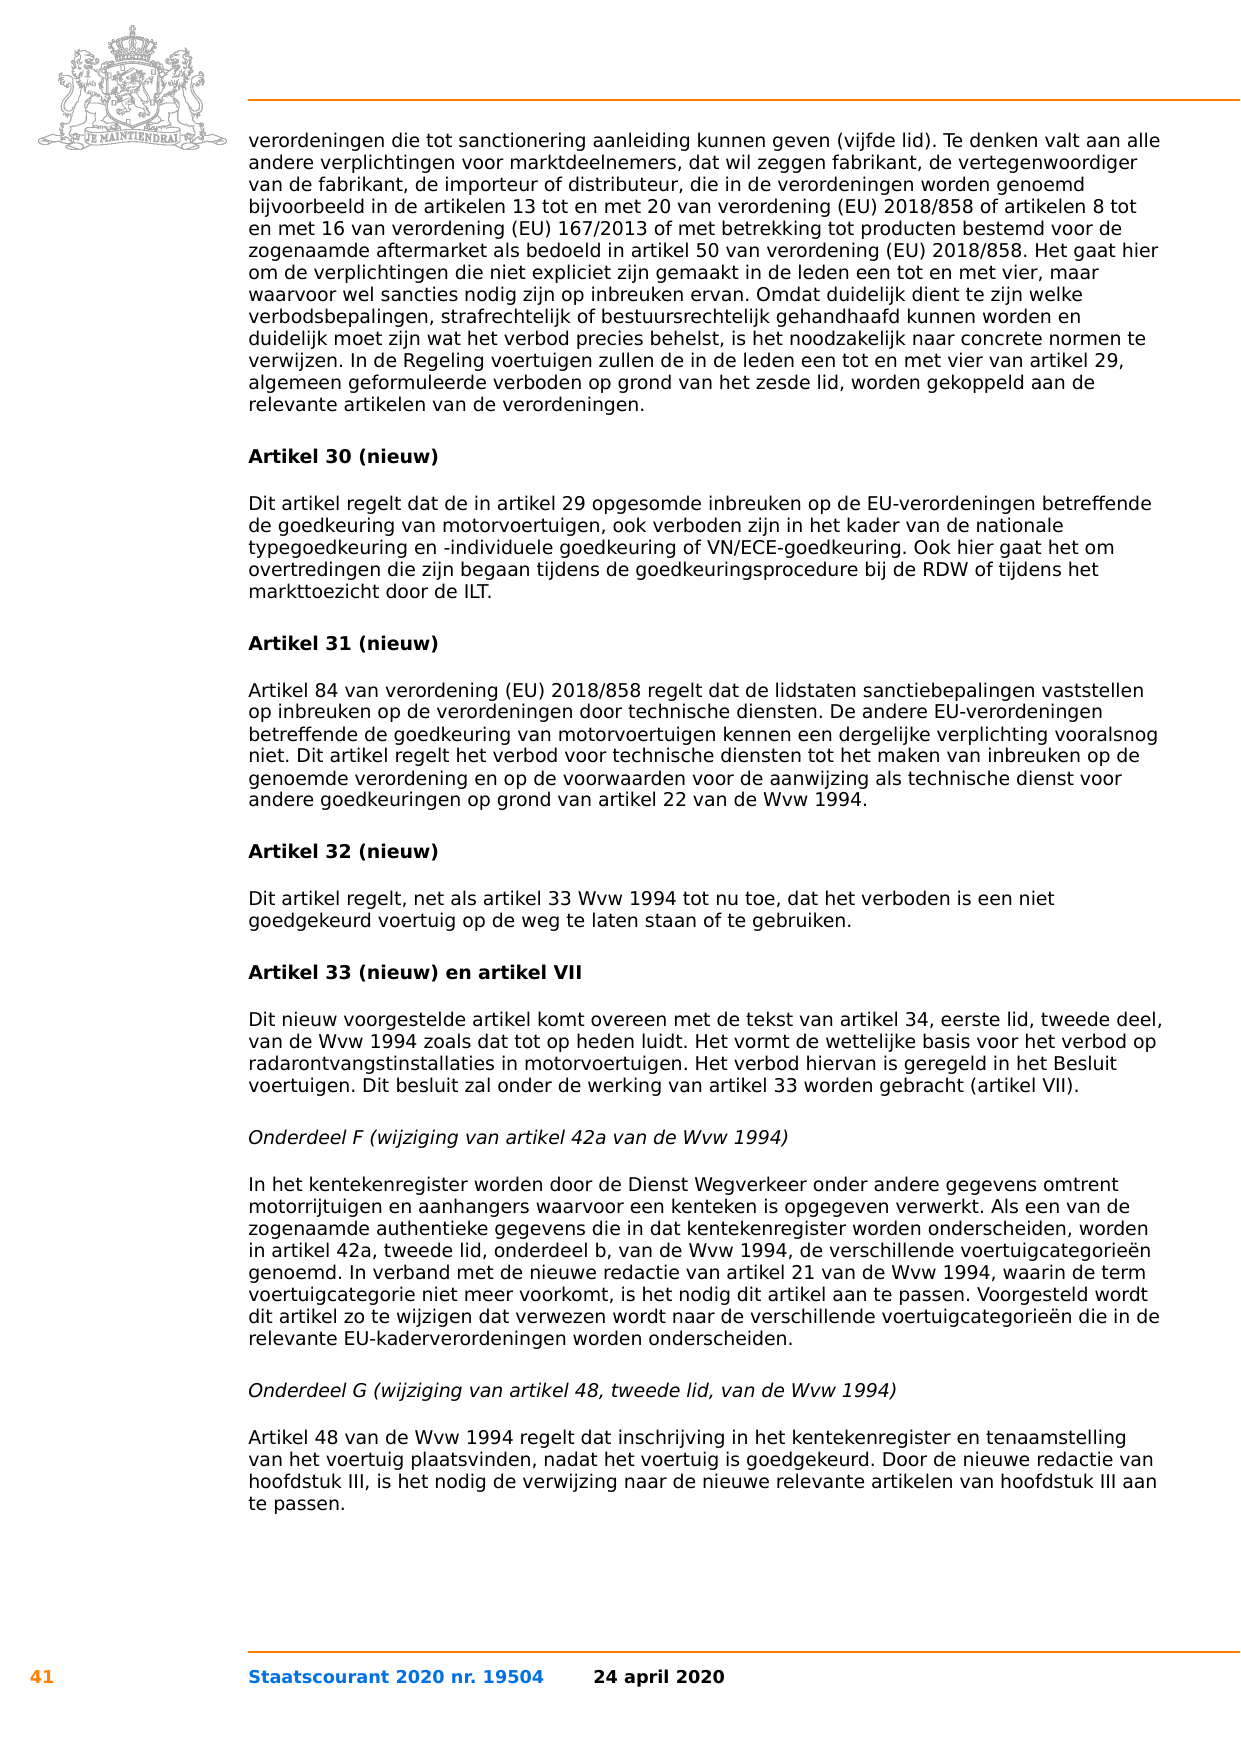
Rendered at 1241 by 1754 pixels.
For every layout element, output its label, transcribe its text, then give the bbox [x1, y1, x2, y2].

subtitle Onderdeel G (wijziging van artikel 48, tweede lid, van de Wvw 1994) [248, 1380, 1163, 1402]
text Dit nieuw voorgestelde artikel komt overeen met de tekst van artikel 34, eerste lid, tweede deel, van de Wvw 1994 zoals dat tot op heden luidt. Het vormt de wettelijke basis voor het verbod op radarontvangstinstallaties in motorvoertuigen. Het verbod hiervan is geregeld in het Besluit voertuigen. Dit besluit zal onder de werking van artikel 33 worden gebracht (artikel VII). [248, 1009, 1163, 1097]
text Artikel 84 van verordening (EU) 2018/858 regelt dat de lidstaten sanctiebepalingen vaststellen op inbreuken op de verordeningen door technische diensten. De andere EU-verordeningen betreffende de goedkeuring van motorvoertuigen kennen een dergelijke verplichting vooralsnog niet. Dit artikel regelt het verbod voor technische diensten tot het maken van inbreuken op de genoemde verordening en op de voorwaarden voor de aanwijzing als technische dienst voor andere goedkeuringen op grond van artikel 22 van de Wvw 1994. [248, 679, 1163, 811]
text Artikel 48 van de Wvw 1994 regelt dat inschrijving in het kentekenregister en tenaamstelling van het voertuig plaatsvinden, nadat het voertuig is goedgekeurd. Door de nieuwe redactie van hoofdstuk III, is het nodig de verwijzing naar de nieuwe relevante artikelen van hoofdstuk III aan te passen. [248, 1427, 1163, 1515]
text Dit artikel regelt dat de in artikel 29 opgesomde inbreuken op de EU-verordeningen betreffende de goedkeuring van motorvoertuigen, ook verboden zijn in het kader van de nationale typegoedkeuring en -individuele goedkeuring of VN/ECE-goedkeuring. Ook hier gaat het om overtredingen die zijn begaan tijdens de goedkeuringsprocedure bij de RDW of tijdens het markttoezicht door de ILT. [248, 493, 1163, 602]
text In het kentekenregister worden door de Dienst Wegverkeer onder andere gegevens omtrent motorrijtuigen en aanhangers waarvoor een kenteken is opgegeven verwerkt. Als een van de zogenaamde authentieke gegevens die in dat kentekenregister worden onderscheiden, worden in artikel 42a, tweede lid, onderdeel b, van de Wvw 1994, de verschillende voertuigcategorieën genoemd. In verband met de nieuwe redactie van artikel 21 van de Wvw 1994, waarin de term voertuigcategorie niet meer voorkomt, is het nodig dit artikel aan te passen. Voorgesteld wordt dit artikel zo te wijzigen dat verwezen wordt naar de verschillende voertuigcategorieën die in de relevante EU-kaderverordeningen worden onderscheiden. [248, 1174, 1163, 1350]
subtitle Artikel 32 (nieuw) [248, 841, 1163, 863]
subtitle Artikel 30 (nieuw) [248, 446, 1163, 468]
picture [38, 25, 227, 150]
subtitle Artikel 33 (nieuw) en artikel VII [248, 962, 1163, 984]
subtitle Onderdeel F (wijziging van artikel 42a van de Wvw 1994) [248, 1127, 1163, 1149]
text Dit artikel regelt, net als artikel 33 Wvw 1994 tot nu toe, dat het verboden is een niet goedgekeurd voertuig op de weg te laten staan of te gebruiken. [248, 888, 1163, 932]
subtitle Artikel 31 (nieuw) [248, 632, 1163, 654]
text verordeningen die tot sanctionering aanleiding kunnen geven (vijfde lid). Te denken valt aan alle andere verplichtingen voor marktdeelnemers, dat wil zeggen fabrikant, de vertegenwoordiger van de fabrikant, de importeur of distributeur, die in de verordeningen worden genoemd bijvoorbeeld in de artikelen 13 tot en met 20 van verordening (EU) 2018/858 of artikelen 8 tot en met 16 van verordening (EU) 167/2013 of met betrekking tot producten bestemd voor de zogenaamde aftermarket als bedoeld in artikel 50 van verordening (EU) 2018/858. Het gaat hier om de verplichtingen die niet expliciet zijn gemaakt in de leden een tot en met vier, maar waarvoor wel sancties nodig zijn op inbreuken ervan. Omdat duidelijk dient te zijn welke verbodsbepalingen, strafrechtelijk of bestuursrechtelijk gehandhaafd kunnen worden en duidelijk moet zijn wat het verbod precies behelst, is het noodzakelijk naar concrete normen te verwijzen. In de Regeling voertuigen zullen de in de leden een tot en met vier van artikel 29, algemeen geformuleerde verboden op grond van het zesde lid, worden gekoppeld aan de relevante artikelen van de verordeningen. [248, 130, 1163, 416]
